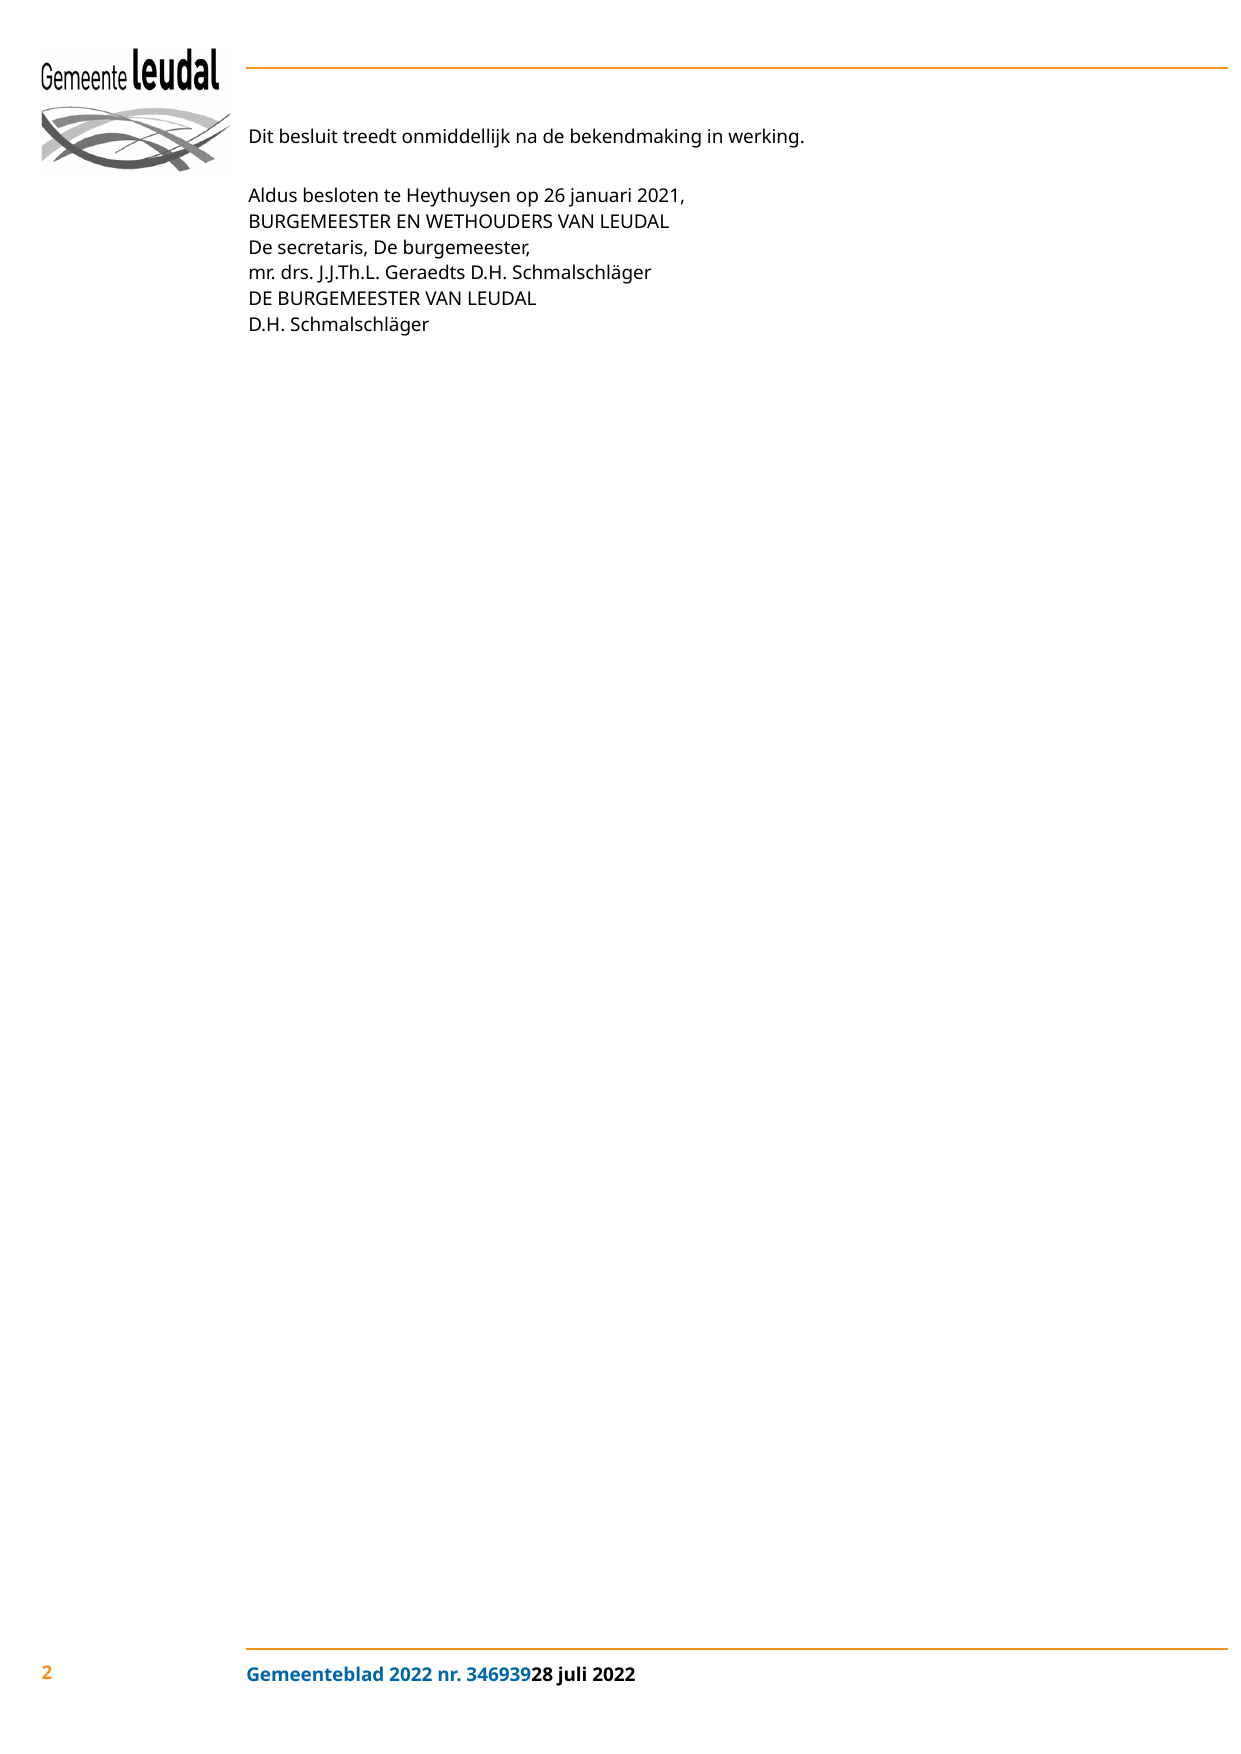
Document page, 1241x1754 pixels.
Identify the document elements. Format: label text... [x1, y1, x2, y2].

text Dit besluit treedt onmiddellijk na de bekendmaking in werking. [248, 123, 1152, 149]
text BURGEMEESTER EN WETHOUDERS VAN LEUDAL [248, 208, 1152, 234]
text D.H. Schmalschläger [248, 311, 1152, 337]
picture [41, 47, 231, 172]
text De secretaris, De burgemeester, [248, 234, 1152, 259]
text mr. drs. J.J.Th.L. Geraedts D.H. Schmalschläger [248, 259, 1152, 285]
text Aldus besloten te Heythuysen op 26 januari 2021, [248, 182, 1152, 208]
text DE BURGEMEESTER VAN LEUDAL [248, 285, 1152, 311]
